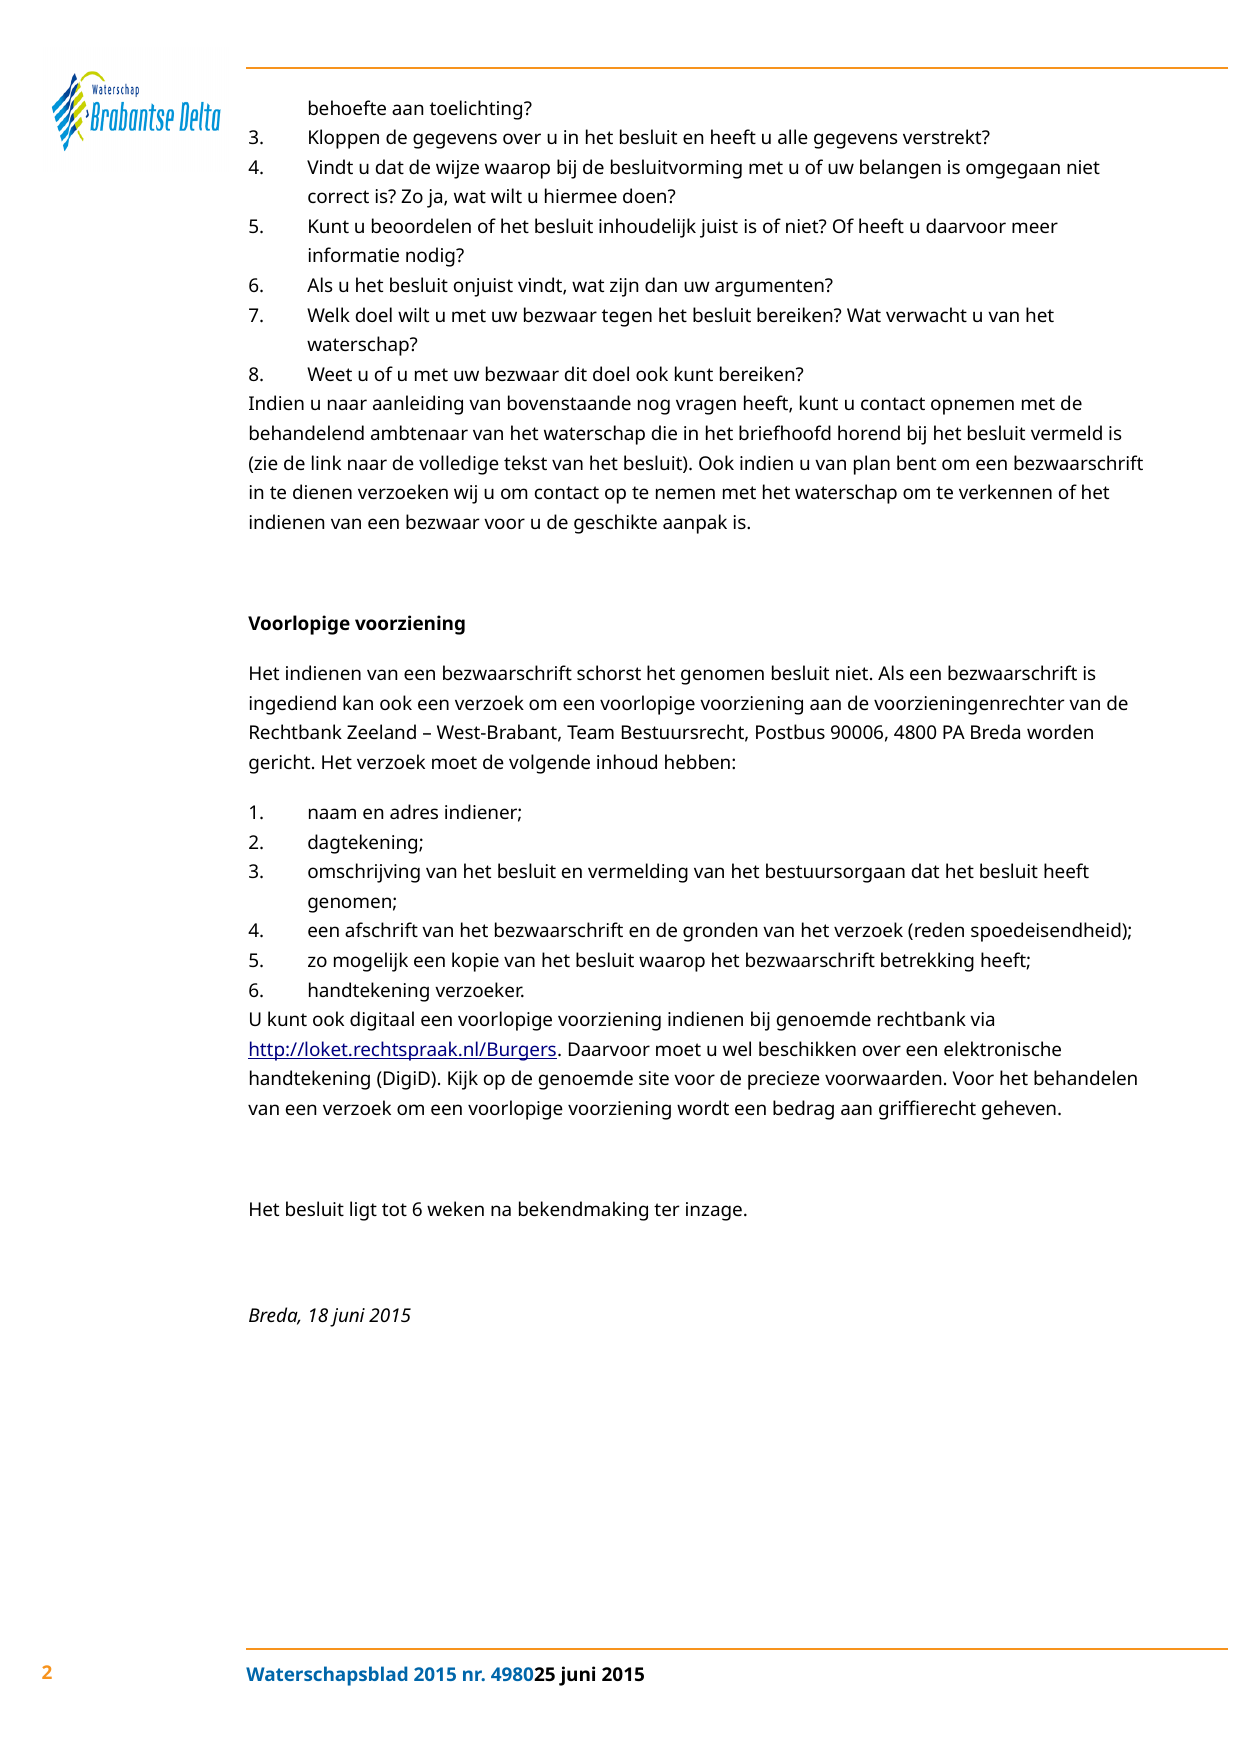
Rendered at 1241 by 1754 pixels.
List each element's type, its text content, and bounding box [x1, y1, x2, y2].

list zo mogelijk een kopie van het besluit waarop het bezwaarschrift betrekking heeft; [248, 947, 1152, 973]
text Voorlopige voorziening [248, 610, 1152, 636]
list naam en adres indiener; [248, 799, 1152, 825]
list omschrijving van het besluit en vermelding van het bestuursorgaan dat het besluit heeft genomen; [248, 858, 1152, 914]
list Weet u of u met uw bezwaar dit doel ook kunt bereiken? [248, 361, 1152, 387]
text Het indienen van een bezwaarschrift schorst het genomen besluit niet. Als een bezwaarschrift is ingediend kan ook een verzoek om een voorlopige voorziening aan de voorzieningenrechter van de Rechtbank Zeeland – West-Brabant, Team Bestuursrecht, Postbus 90006, 4800 PA Breda worden gericht. Het verzoek moet de volgende inhoud hebben: [248, 660, 1152, 775]
list Als u het besluit onjuist vindt, wat zijn dan uw argumenten? [248, 272, 1152, 298]
list Welk doel wilt u met uw bezwaar tegen het besluit bereiken? Wat verwacht u van het waterschap? [248, 302, 1152, 357]
text U kunt ook digitaal een voorlopige voorziening indienen bij genoemde rechtbank via http://loket.rechtspraak.nl/Burgers. Daarvoor moet u wel beschikken over een elektronische handtekening (DigiD). Kijk op de genoemde site voor de precieze voorwaarden. Voor het behandelen van een verzoek om een voorlopige voorziening wordt een bedrag aan griffierecht geheven. [248, 1006, 1152, 1121]
text Het besluit ligt tot 6 weken na bekendmaking ter inzage. [248, 1196, 1152, 1222]
picture [41, 47, 231, 172]
list Kloppen de gegevens over u in het besluit en heeft u alle gegevens verstrekt? [248, 124, 1152, 150]
list dagtekening; [248, 829, 1152, 855]
list handtekening verzoeker. [248, 977, 1152, 1003]
list Kunt u beoordelen of het besluit inhoudelijk juist is of niet? Of heeft u daarvoor meer informatie nodig? [248, 213, 1152, 268]
list een afschrift van het bezwaarschrift en de gronden van het verzoek (reden spoedeisendheid); [248, 918, 1152, 943]
text Indien u naar aanleiding van bovenstaande nog vragen heeft, kunt u contact opnemen met de behandelend ambtenaar van het waterschap die in het briefhoofd horend bij het besluit vermeld is (zie de link naar de volledige tekst van het besluit). Ook indien u van plan bent om een bezwaarschrift in te dienen verzoeken wij u om contact op te nemen met het waterschap om te verkennen of het indienen van een bezwaar voor u de geschikte aanpak is. [248, 391, 1152, 535]
list behoefte aan toelichting? [248, 95, 1152, 121]
text Breda, 18 juni 2015 [248, 1302, 1152, 1327]
list Vindt u dat de wijze waarop bij de besluitvorming met u of uw belangen is omgegaan niet correct is? Zo ja, wat wilt u hiermee doen? [248, 154, 1152, 209]
